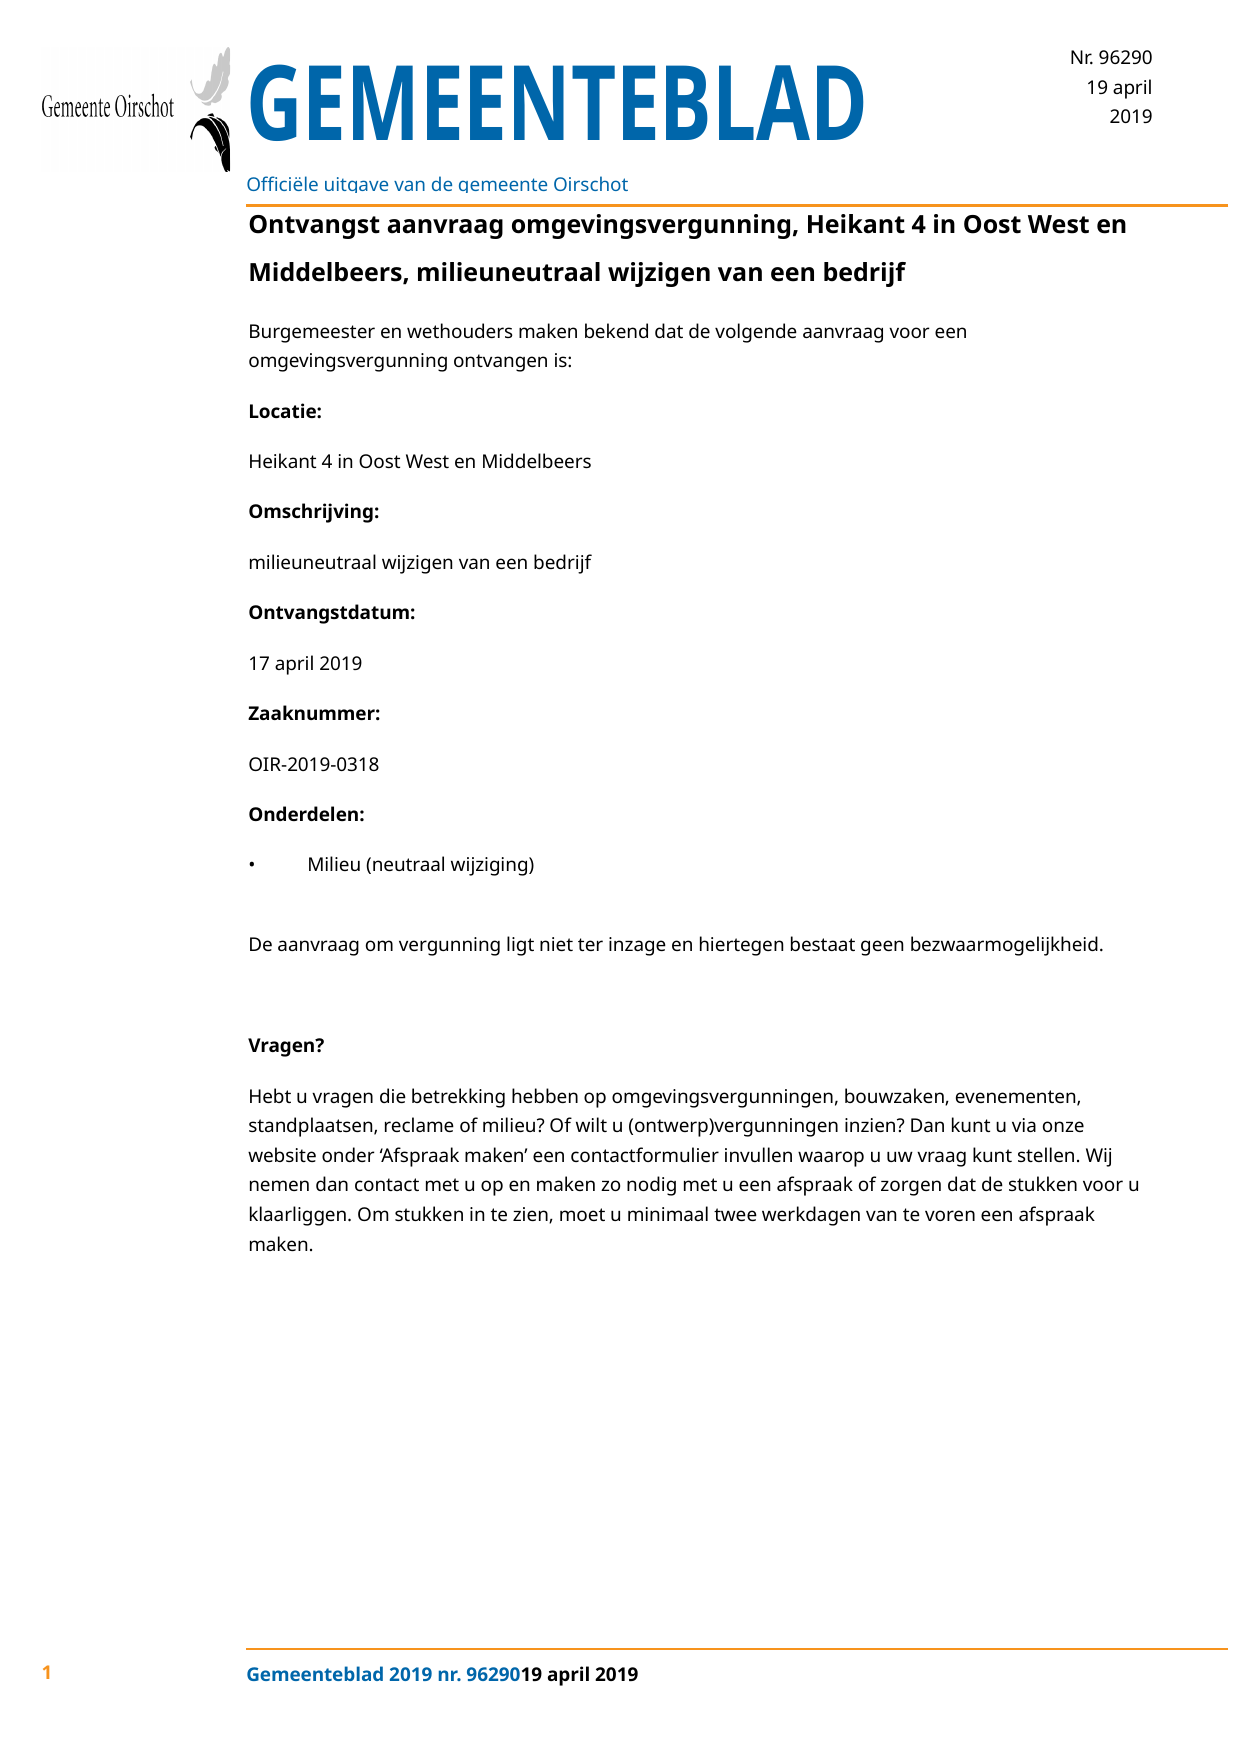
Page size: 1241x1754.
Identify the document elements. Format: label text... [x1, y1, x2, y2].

text Ontvangstdatum: [248, 599, 1152, 625]
text Omschrijving: [248, 499, 1152, 524]
text Locatie: [248, 398, 1152, 424]
text De aanvraag om vergunning ligt niet ter inzage en hiertegen bestaat geen bezwaarmogelijkheid. [248, 932, 1152, 957]
text OIR-2019-0318 [248, 751, 1152, 777]
text Hebt u vragen die betrekking hebben op omgevingsvergunningen, bouwzaken, evenementen, standplaatsen, reclame of milieu? Of wilt u (ontwerp)vergunningen inzien? Dan kunt u via onze website onder ‘Afspraak maken’ een contactformulier invullen waarop u uw vraag kunt stellen. Wij nemen dan contact met u op en maken zo nodig met u een afspraak of zorgen dat de stukken voor u klaarliggen. Om stukken in te zien, moet u minimaal twee werkdagen van te voren een afspraak maken. [248, 1083, 1152, 1257]
text Burgemeester en wethouders maken bekend dat de volgende aanvraag voor een omgevingsvergunning ontvangen is: [248, 318, 1152, 373]
list Milieu (neutraal wijziging) [248, 852, 1152, 877]
text Heikant 4 in Oost West en Middelbeers [248, 448, 1152, 474]
text 17 april 2019 [248, 650, 1152, 676]
text Zaaknummer: [248, 700, 1152, 726]
text milieuneutraal wijzigen van een bedrijf [248, 549, 1152, 575]
text Vragen? [248, 1032, 1152, 1058]
text Onderdelen: [248, 801, 1152, 827]
text Ontvangst aanvraag omgevingsvergunning, Heikant 4 in Oost West en Middelbeers, milieuneutraal wijzigen van een bedrijf [248, 207, 1152, 288]
picture [41, 47, 231, 172]
